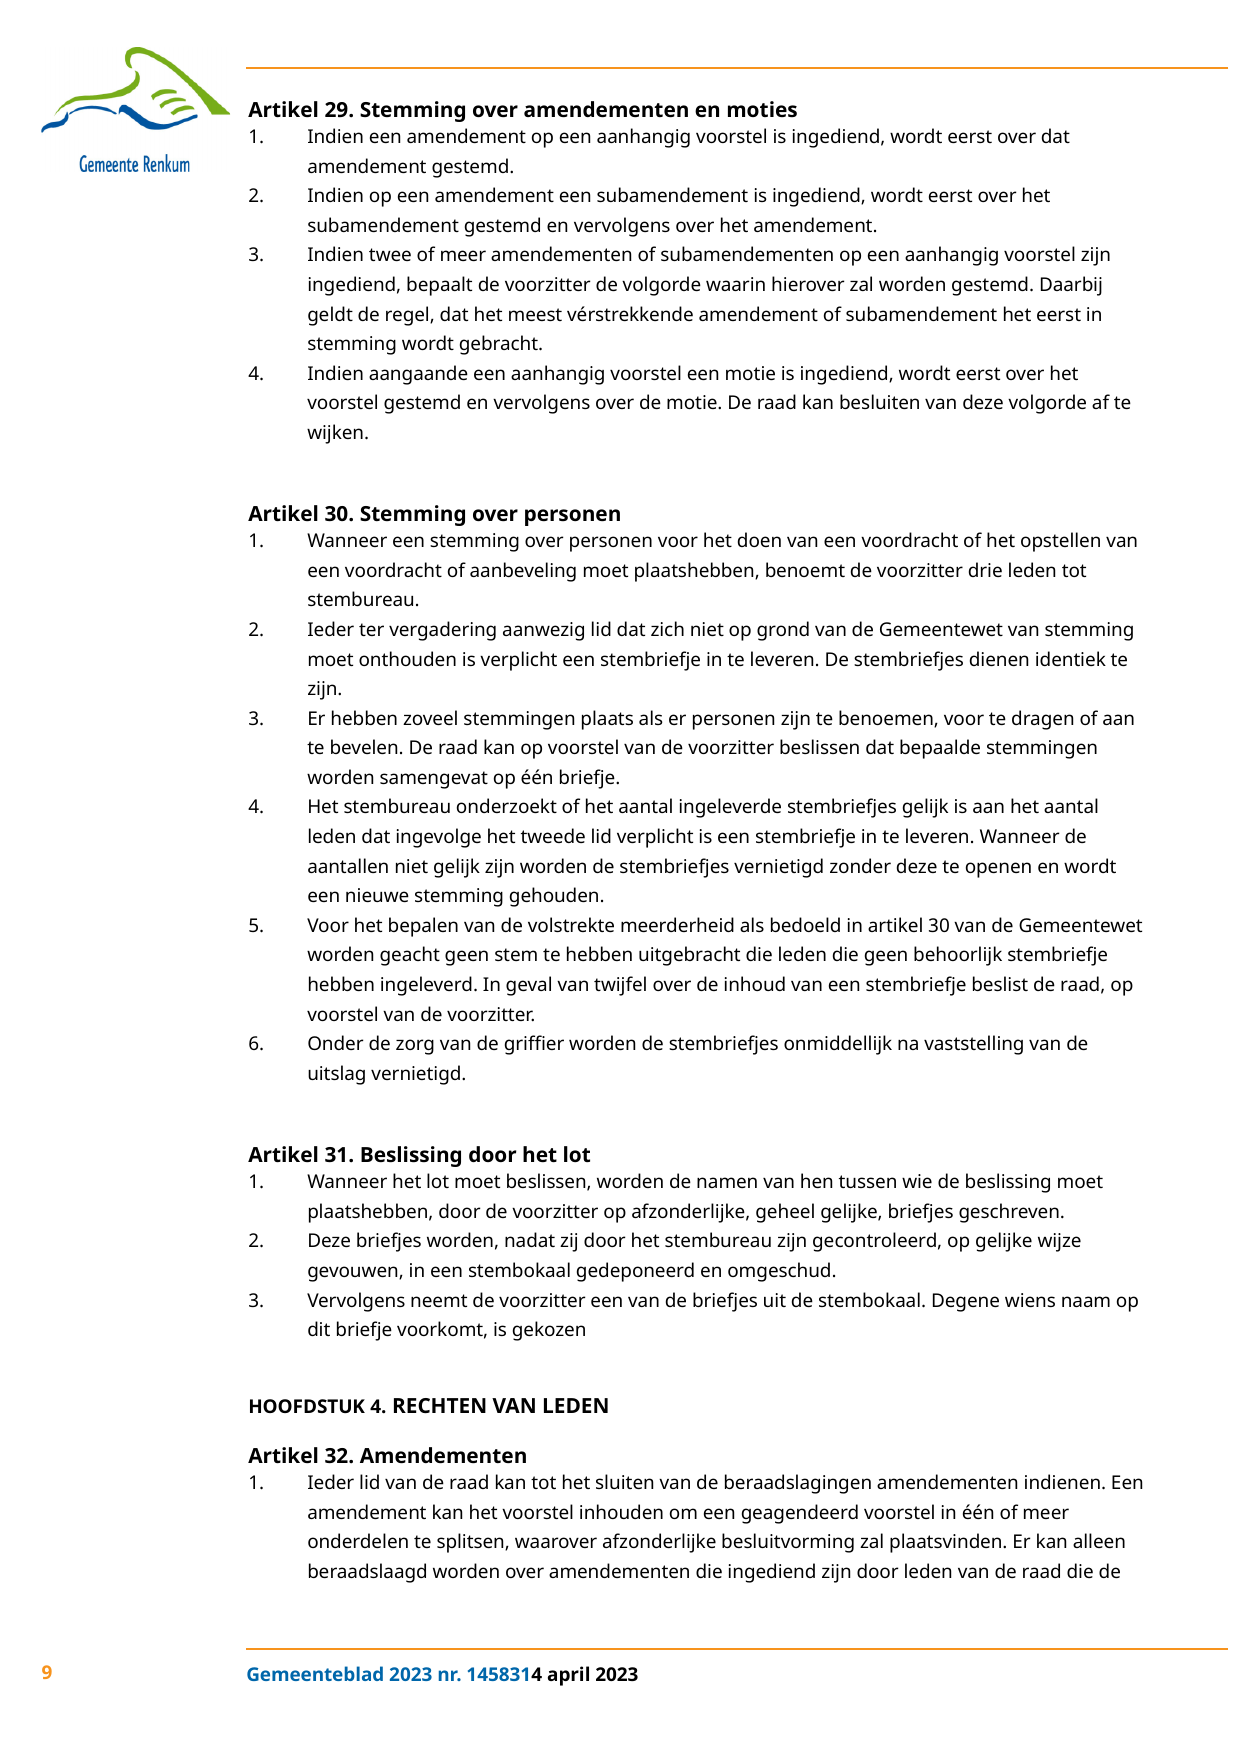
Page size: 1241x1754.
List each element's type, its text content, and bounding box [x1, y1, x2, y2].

list Er hebben zoveel stemmingen plaats als er personen zijn te benoemen, voor te dragen of aan te bevelen. De raad kan op voorstel van de voorzitter beslissen dat bepaalde stemmingen worden samengevat op één briefje. [248, 705, 1152, 790]
list Indien een amendement op een aanhangig voorstel is ingediend, wordt eerst over dat amendement gestemd. [248, 123, 1152, 178]
list Deze briefjes worden, nadat zij door het stembureau zijn gecontroleerd, op gelijke wijze gevouwen, in een stembokaal gedeponeerd en omgeschud. [248, 1228, 1152, 1283]
text HOOFDSTUK 4. RECHTEN VAN LEDEN [248, 1392, 1152, 1420]
text Artikel 31. Beslissing door het lot [248, 1140, 1152, 1168]
list Ieder lid van de raad kan tot het sluiten van de beraadslagingen amendementen indienen. Een amendement kan het voorstel inhouden om een geagendeerd voorstel in één of meer onderdelen te splitsen, waarover afzonderlijke besluitvorming zal plaatsvinden. Er kan alleen beraadslaagd worden over amendementen die ingediend zijn door leden van de raad die de [248, 1469, 1152, 1584]
text Artikel 30. Stemming over personen [248, 499, 1152, 527]
text Artikel 29. Stemming over amendementen en moties [248, 95, 1152, 123]
list Indien twee of meer amendementen of subamendementen op een aanhangig voorstel zijn ingediend, bepaalt de voorzitter de volgorde waarin hierover zal worden gestemd. Daarbij geldt de regel, dat het meest vérstrekkende amendement of subamendement het eerst in stemming wordt gebracht. [248, 242, 1152, 356]
list Wanneer een stemming over personen voor het doen van een voordracht of het opstellen van een voordracht of aanbeveling moet plaatshebben, benoemt de voorzitter drie leden tot stembureau. [248, 527, 1152, 612]
text Artikel 32. Amendementen [248, 1441, 1152, 1469]
list Ieder ter vergadering aanwezig lid dat zich niet op grond van de Gemeentewet van stemming moet onthouden is verplicht een stembriefje in te leveren. De stembriefjes dienen identiek te zijn. [248, 616, 1152, 701]
list Indien aangaande een aanhangig voorstel een motie is ingediend, wordt eerst over het voorstel gestemd en vervolgens over de motie. De raad kan besluiten van deze volgorde af te wijken. [248, 360, 1152, 445]
list Indien op een amendement een subamendement is ingediend, wordt eerst over het subamendement gestemd en vervolgens over het amendement. [248, 182, 1152, 238]
list Wanneer het lot moet beslissen, worden de namen van hen tussen wie de beslissing moet plaatshebben, door de voorzitter op afzonderlijke, geheel gelijke, briefjes geschreven. [248, 1168, 1152, 1224]
list Onder de zorg van de griffier worden de stembriefjes onmiddellijk na vaststelling van de uitslag vernietigd. [248, 1030, 1152, 1086]
list Voor het bepalen van de volstrekte meerderheid als bedoeld in artikel 30 van de Gemeentewet worden geacht geen stem te hebben uitgebracht die leden die geen behoorlijk stembriefje hebben ingeleverd. In geval van twijfel over de inhoud van een stembriefje beslist de raad, op voorstel van de voorzitter. [248, 912, 1152, 1027]
list Het stembureau onderzoekt of het aantal ingeleverde stembriefjes gelijk is aan het aantal leden dat ingevolge het tweede lid verplicht is een stembriefje in te leveren. Wanneer de aantallen niet gelijk zijn worden de stembriefjes vernietigd zonder deze te openen en wordt een nieuwe stemming gehouden. [248, 794, 1152, 908]
picture [41, 47, 231, 172]
list Vervolgens neemt de voorzitter een van de briefjes uit de stembokaal. Degene wiens naam op dit briefje voorkomt, is gekozen [248, 1287, 1152, 1342]
